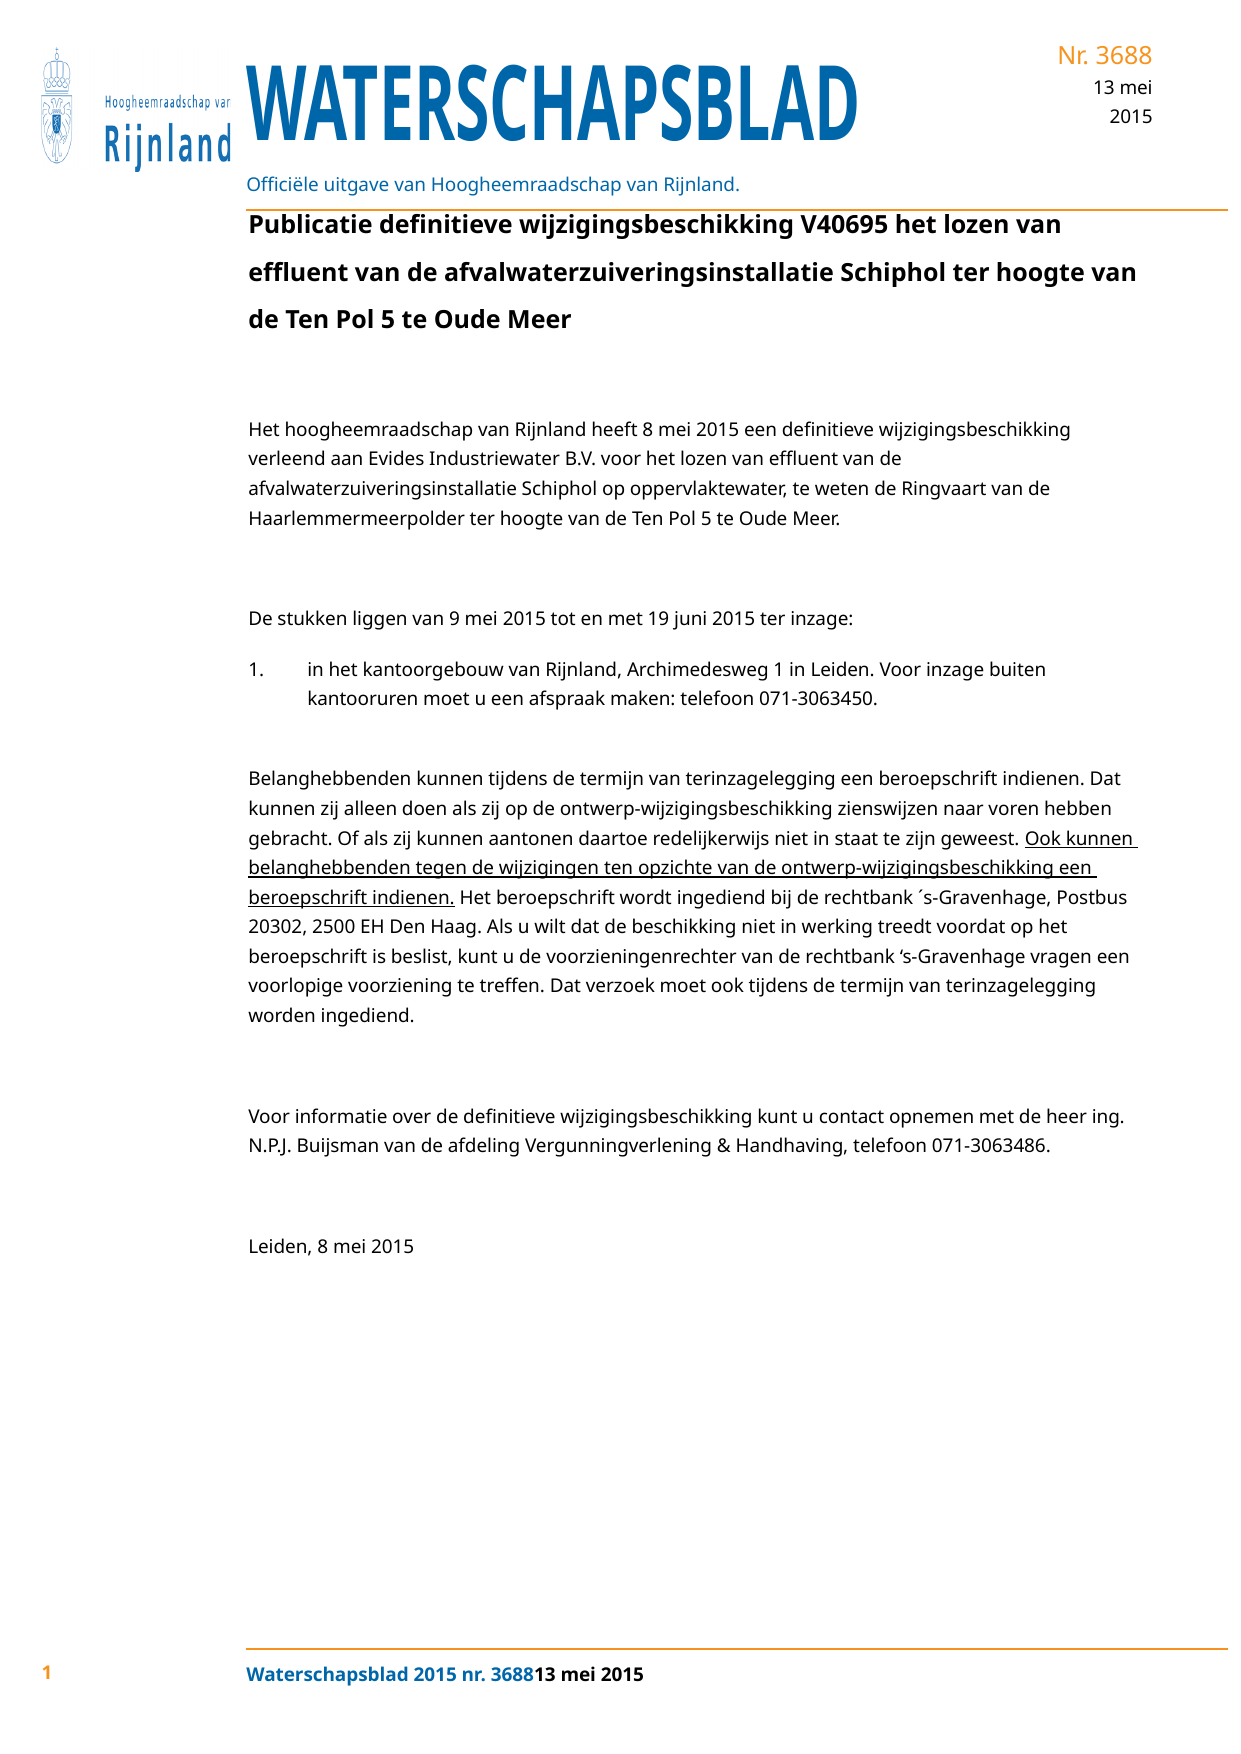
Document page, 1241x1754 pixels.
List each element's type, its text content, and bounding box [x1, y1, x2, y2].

list in het kantoorgebouw van Rijnland, Archimedesweg 1 in Leiden. Voor inzage buiten kantooruren moet u een afspraak maken: telefoon 071-3063450. [248, 656, 1152, 711]
text Publicatie definitieve wijzigingsbeschikking V40695 het lozen van effluent van de afvalwaterzuiveringsinstallatie Schiphol ter hoogte van de Ten Pol 5 te Oude Meer [248, 211, 1152, 336]
picture [41, 47, 231, 172]
text Voor informatie over de definitieve wijzigingsbeschikking kunt u contact opnemen met de heer ing. N.P.J. Buijsman van de afdeling Vergunningverlening & Handhaving, telefoon 071-3063486. [248, 1103, 1152, 1158]
text Het hoogheemraadschap van Rijnland heeft 8 mei 2015 een definitieve wijzigingsbeschikking verleend aan Evides Industriewater B.V. voor het lozen van effluent van de afvalwaterzuiveringsinstallatie Schiphol op oppervlaktewater, te weten de Ringvaart van de Haarlemmermeerpolder ter hoogte van de Ten Pol 5 te Oude Meer. [248, 416, 1152, 530]
text De stukken liggen van 9 mei 2015 tot en met 19 juni 2015 ter inzage: [248, 606, 1152, 631]
text Leiden, 8 mei 2015 [248, 1233, 1152, 1259]
text Belanghebbenden kunnen tijdens de termijn van terinzagelegging een beroepschrift indienen. Dat kunnen zij alleen doen als zij op de ontwerp-wijzigingsbeschikking zienswijzen naar voren hebben gebracht. Of als zij kunnen aantonen daartoe redelijkerwijs niet in staat te zijn geweest. Ook kunnen belanghebbenden tegen de wijzigingen ten opzichte van de ontwerp-wijzigingsbeschikking een beroepschrift indienen. Het beroepschrift wordt ingediend bij de rechtbank ´s-Gravenhage, Postbus 20302, 2500 EH Den Haag. Als u wilt dat de beschikking niet in werking treedt voordat op het beroepschrift is beslist, kunt u de voorzieningenrechter van de rechtbank ‘s-Gravenhage vragen een voorlopige voorziening te treffen. Dat verzoek moet ook tijdens de termijn van terinzagelegging worden ingediend. [248, 766, 1152, 1028]
